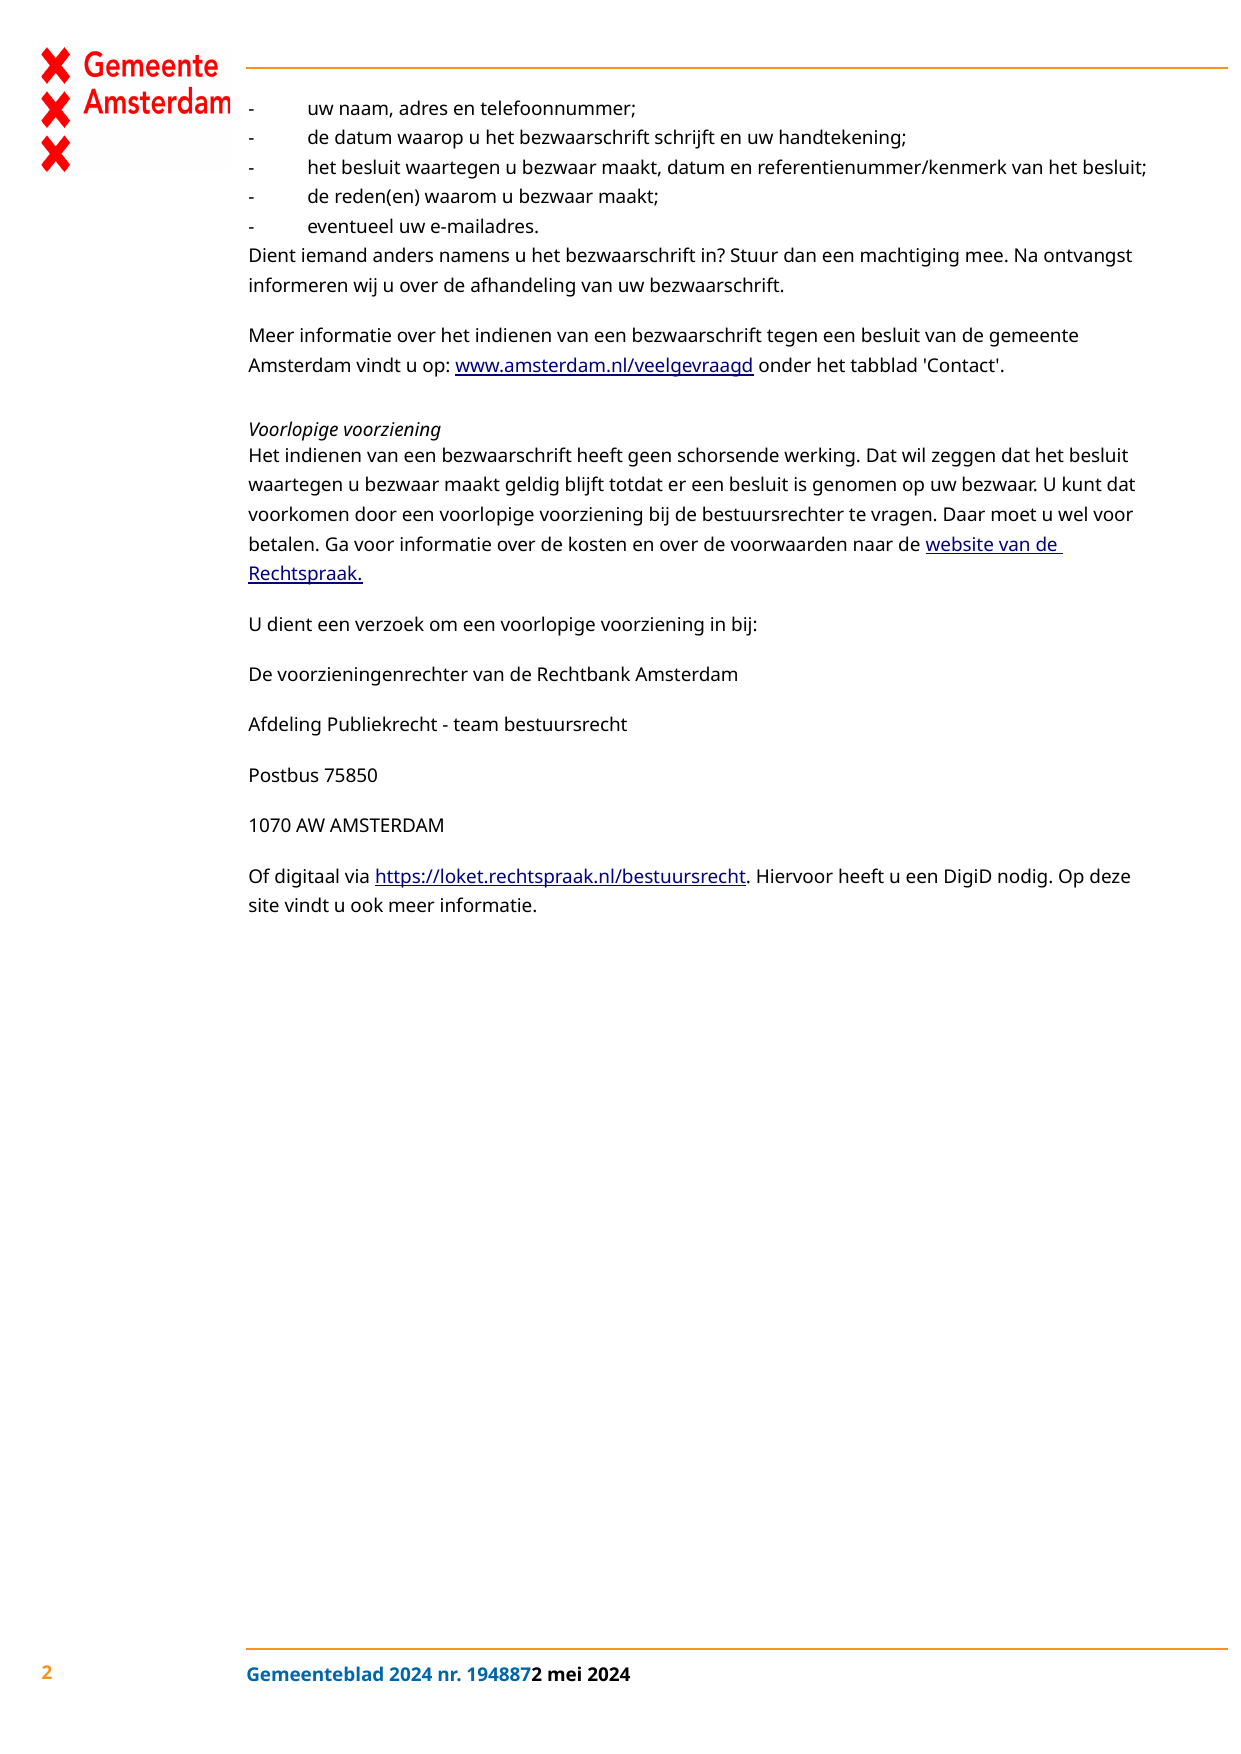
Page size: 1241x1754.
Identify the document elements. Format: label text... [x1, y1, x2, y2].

text U dient een verzoek om een voorlopige voorziening in bij: [248, 611, 1152, 636]
text Of digitaal via https://loket.rechtspraak.nl/bestuursrecht. Hiervoor heeft u een DigiD nodig. Op deze site vindt u ook meer informatie. [248, 863, 1152, 918]
text Meer informatie over het indienen van een bezwaarschrift tegen een besluit van de gemeente Amsterdam vindt u op: www.amsterdam.nl/veelgevraagd onder het tabblad 'Contact'. [248, 323, 1152, 378]
list uw naam, adres en telefoonnummer; [248, 95, 1152, 121]
text Postbus 75850 [248, 762, 1152, 788]
text Afdeling Publiekrecht - team bestuursrecht [248, 712, 1152, 737]
text De voorzieningenrechter van de Rechtbank Amsterdam [248, 661, 1152, 687]
text Dient iemand anders namens u het bezwaarschrift in? Stuur dan een machtiging mee. Na ontvangst informeren wij u over de afhandeling van uw bezwaarschrift. [248, 243, 1152, 298]
list eventueel uw e-mailadres. [248, 213, 1152, 239]
list de datum waarop u het bezwaarschrift schrijft en uw handtekening; [248, 124, 1152, 150]
text Voorlopige voorziening [248, 416, 1152, 442]
text 1070 AW AMSTERDAM [248, 812, 1152, 838]
list de reden(en) waarom u bezwaar maakt; [248, 183, 1152, 209]
text Het indienen van een bezwaarschrift heeft geen schorsende werking. Dat wil zeggen dat het besluit waartegen u bezwaar maakt geldig blijft totdat er een besluit is genomen op uw bezwaar. U kunt dat voorkomen door een voorlopige voorziening bij de bestuursrechter te vragen. Daar moet u wel voor betalen. Ga voor informatie over de kosten en over de voorwaarden naar de website van de Rechtspraak. [248, 442, 1152, 586]
picture [41, 47, 231, 172]
list het besluit waartegen u bezwaar maakt, datum en referentienummer/kenmerk van het besluit; [248, 154, 1152, 180]
